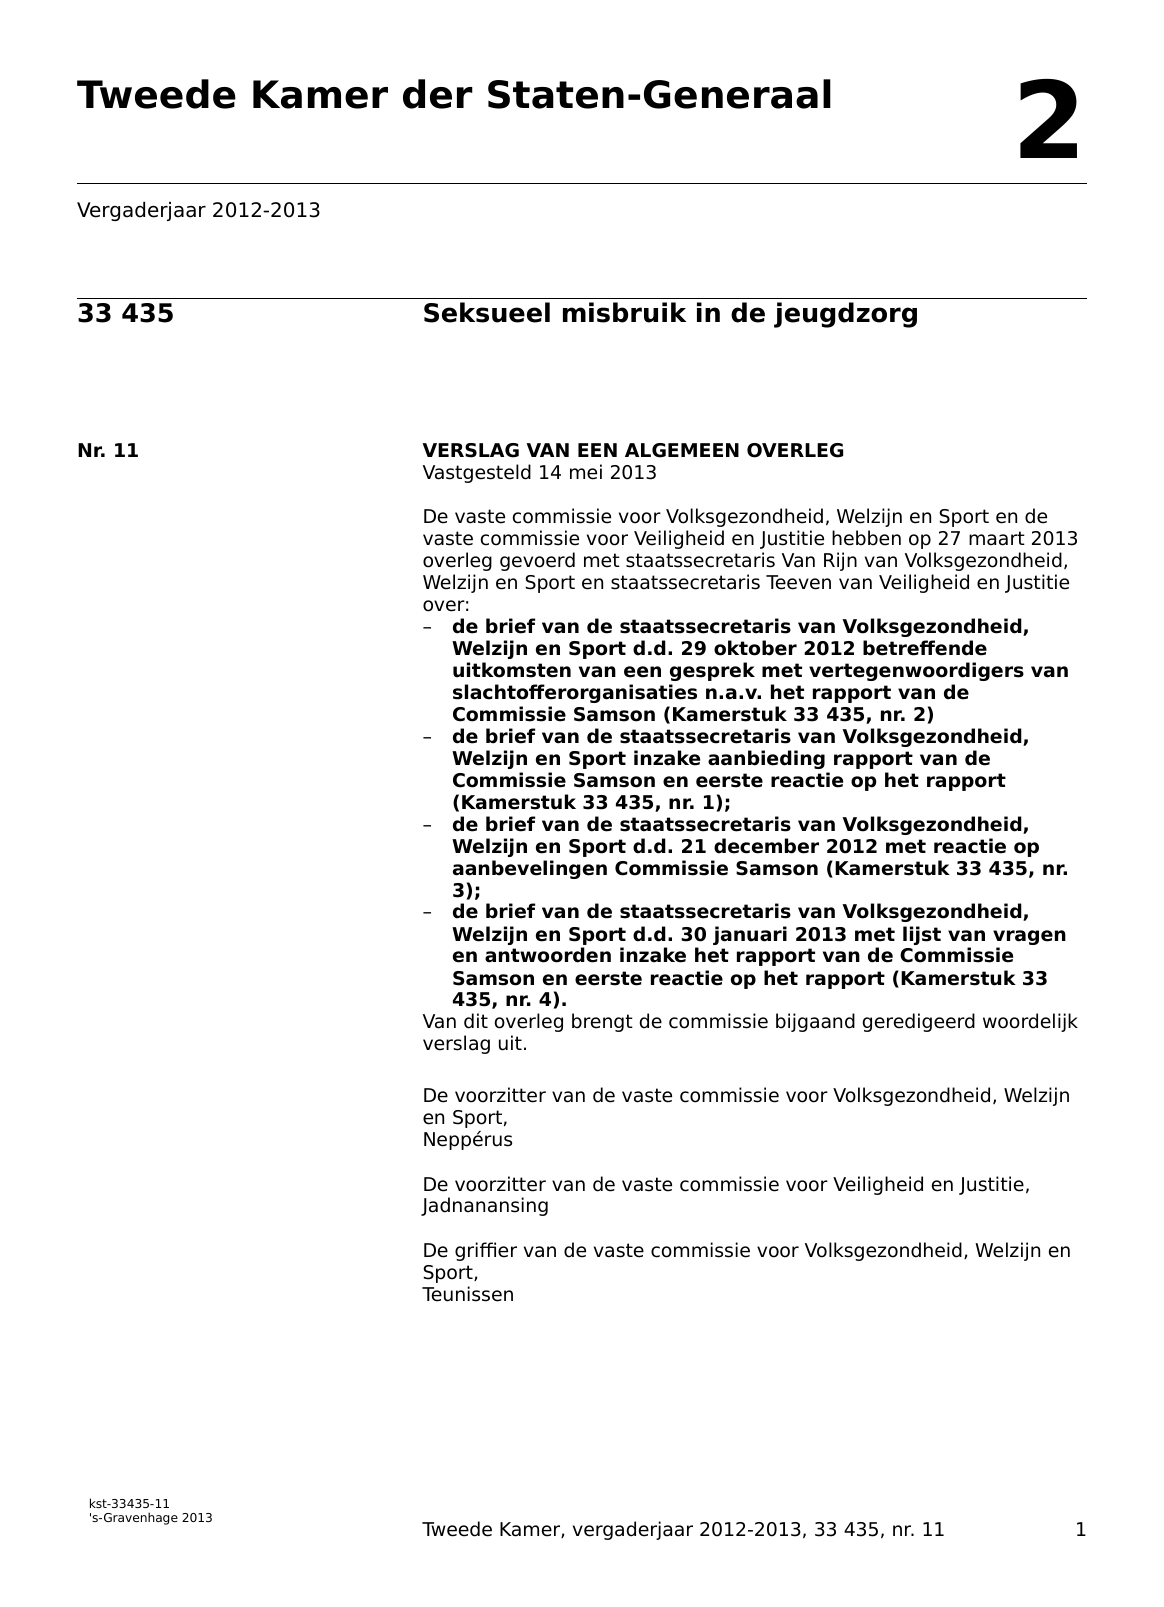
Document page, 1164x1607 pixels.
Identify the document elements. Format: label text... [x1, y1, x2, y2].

text De griffier van de vaste commissie voor Volksgezondheid, Welzijn en Sport, Teunissen [422, 1239, 1087, 1306]
text 's-Gravenhage 2013 [88, 1511, 323, 1525]
subtitle Nr. 11 VERSLAG VAN EEN ALGEMEEN OVERLEG [77, 440, 1087, 462]
table_header 2 [886, 59, 1087, 183]
text – de brief van de staatssecretaris van Volksgezondheid, Welzijn en Sport inzake aanbieding rapport van de Commissie Samson en eerste reactie op het rapport (Kamerstuk 33 435, nr. 1); [422, 726, 1087, 813]
text – de brief van de staatssecretaris van Volksgezondheid, Welzijn en Sport d.d. 30 januari 2013 met lijst van vragen en antwoorden inzake het rapport van de Commissie Samson en eerste reactie op het rapport (Kamerstuk 33 435, nr. 4). [422, 901, 1087, 1011]
text De voorzitter van de vaste commissie voor Volksgezondheid, Welzijn en Sport, Neppérus [422, 1085, 1087, 1151]
text kst-33435-11 [88, 1497, 323, 1511]
text Vastgesteld 14 mei 2013 [422, 462, 1087, 484]
text – de brief van de staatssecretaris van Volksgezondheid, Welzijn en Sport d.d. 21 december 2012 met reactie op aanbevelingen Commissie Samson (Kamerstuk 33 435, nr. 3); [422, 813, 1087, 901]
subtitle 33 435 Seksueel misbruik in de jeugdzorg [77, 299, 1087, 329]
text – de brief van de staatssecretaris van Volksgezondheid, Welzijn en Sport d.d. 29 oktober 2012 betreffende uitkomsten van een gesprek met vertegenwoordigers van slachtofferorganisaties n.a.v. het rapport van de Commissie Samson (Kamerstuk 33 435, nr. 2) [422, 616, 1087, 726]
table_header Tweede Kamer der Staten-Generaal [77, 59, 886, 183]
text De voorzitter van de vaste commissie voor Veiligheid en Justitie, Jadnanansing [422, 1173, 1087, 1217]
text Van dit overleg brengt de commissie bijgaand geredigeerd woordelijk verslag uit. [422, 1011, 1087, 1055]
table_cell Vergaderjaar 2012-2013 [77, 184, 1087, 298]
text De vaste commissie voor Volksgezondheid, Welzijn en Sport en de vaste commissie voor Veiligheid en Justitie hebben op 27 maart 2013 overleg gevoerd met staatssecretaris Van Rijn van Volksgezondheid, Welzijn en Sport en staatssecretaris Teeven van Veiligheid en Justitie over: [422, 506, 1087, 616]
